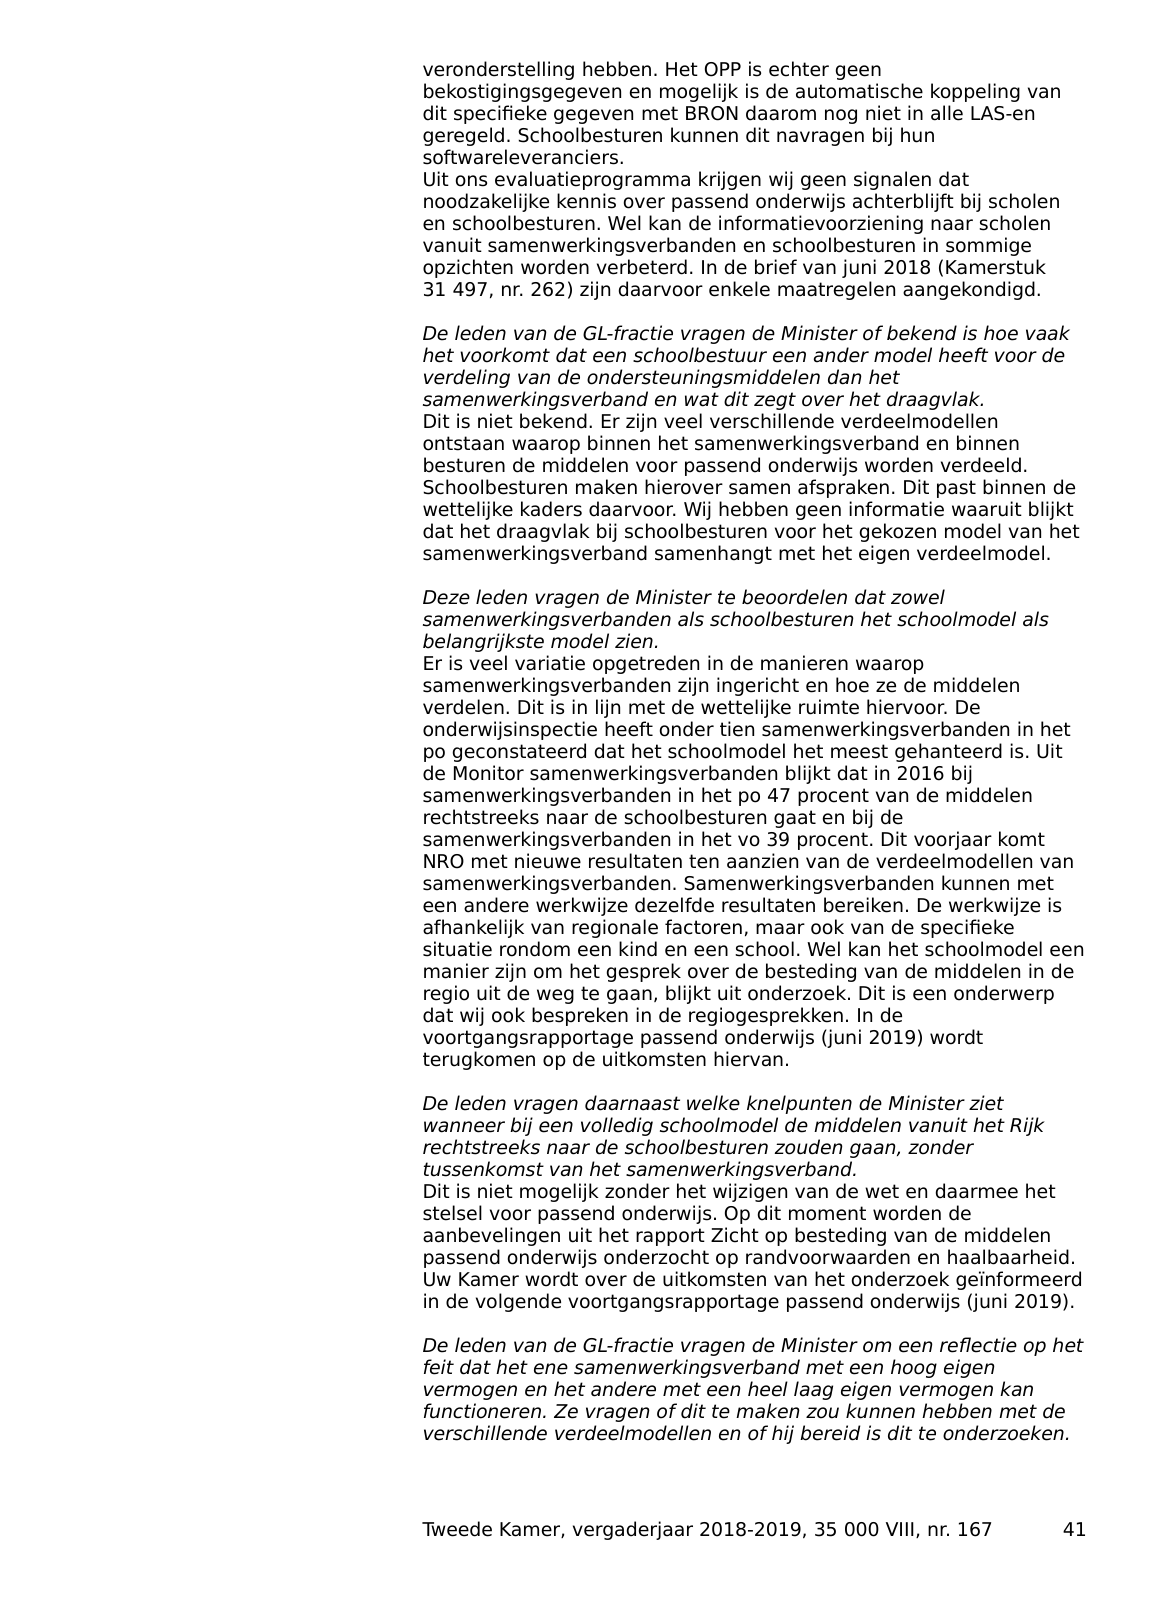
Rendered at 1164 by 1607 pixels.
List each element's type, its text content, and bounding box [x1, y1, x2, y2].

text Deze leden vragen de Minister te beoordelen dat zowel samenwerkingsverbanden als schoolbesturen het schoolmodel als belangrijkste model zien. [422, 587, 1087, 653]
text De leden van de GL-fractie vragen de Minister of bekend is hoe vaak het voorkomt dat een schoolbestuur een ander model heeft voor de verdeling van de ondersteuningsmiddelen dan het samenwerkingsverband en wat dit zegt over het draagvlak. [422, 323, 1087, 411]
text Dit is niet mogelijk zonder het wijzigen van de wet en daarmee het stelsel voor passend onderwijs. Op dit moment worden de aanbevelingen uit het rapport Zicht op besteding van de middelen passend onderwijs onderzocht op randvoorwaarden en haalbaarheid. Uw Kamer wordt over de uitkomsten van het onderzoek geïnformeerd in de volgende voortgangsrapportage passend onderwijs (juni 2019). [422, 1181, 1087, 1312]
text Uit ons evaluatieprogramma krijgen wij geen signalen dat noodzakelijke kennis over passend onderwijs achterblijft bij scholen en schoolbesturen. Wel kan de informatievoorziening naar scholen vanuit samenwerkingsverbanden en schoolbesturen in sommige opzichten worden verbeterd. In de brief van juni 2018 (Kamerstuk 31 497, nr. 262) zijn daarvoor enkele maatregelen aangekondigd. [422, 169, 1087, 301]
text Dit is niet bekend. Er zijn veel verschillende verdeelmodellen ontstaan waarop binnen het samenwerkingsverband en binnen besturen de middelen voor passend onderwijs worden verdeeld. Schoolbesturen maken hierover samen afspraken. Dit past binnen de wettelijke kaders daarvoor. Wij hebben geen informatie waaruit blijkt dat het draagvlak bij schoolbesturen voor het gekozen model van het samenwerkingsverband samenhangt met het eigen verdeelmodel. [422, 411, 1087, 565]
text veronderstelling hebben. Het OPP is echter geen bekostigingsgegeven en mogelijk is de automatische koppeling van dit specifieke gegeven met BRON daarom nog niet in alle LAS-en geregeld. Schoolbesturen kunnen dit navragen bij hun softwareleveranciers. [422, 59, 1087, 169]
text De leden van de GL-fractie vragen de Minister om een reflectie op het feit dat het ene samenwerkingsverband met een hoog eigen vermogen en het andere met een heel laag eigen vermogen kan functioneren. Ze vragen of dit te maken zou kunnen hebben met de verschillende verdeelmodellen en of hij bereid is dit te onderzoeken. [422, 1335, 1087, 1444]
text Er is veel variatie opgetreden in de manieren waarop samenwerkingsverbanden zijn ingericht en hoe ze de middelen verdelen. Dit is in lijn met de wettelijke ruimte hiervoor. De onderwijsinspectie heeft onder tien samenwerkingsverbanden in het po geconstateerd dat het schoolmodel het meest gehanteerd is. Uit de Monitor samenwerkingsverbanden blijkt dat in 2016 bij samenwerkingsverbanden in het po 47 procent van de middelen rechtstreeks naar de schoolbesturen gaat en bij de samenwerkingsverbanden in het vo 39 procent. Dit voorjaar komt NRO met nieuwe resultaten ten aanzien van de verdeelmodellen van samenwerkingsverbanden. Samenwerkingsverbanden kunnen met een andere werkwijze dezelfde resultaten bereiken. De werkwijze is afhankelijk van regionale factoren, maar ook van de specifieke situatie rondom een kind en een school. Wel kan het schoolmodel een manier zijn om het gesprek over de besteding van de middelen in de regio uit de weg te gaan, blijkt uit onderzoek. Dit is een onderwerp dat wij ook bespreken in de regiogesprekken. In de voortgangsrapportage passend onderwijs (juni 2019) wordt terugkomen op de uitkomsten hiervan. [422, 653, 1087, 1071]
text De leden vragen daarnaast welke knelpunten de Minister ziet wanneer bij een volledig schoolmodel de middelen vanuit het Rijk rechtstreeks naar de schoolbesturen zouden gaan, zonder tussenkomst van het samenwerkingsverband. [422, 1093, 1087, 1181]
